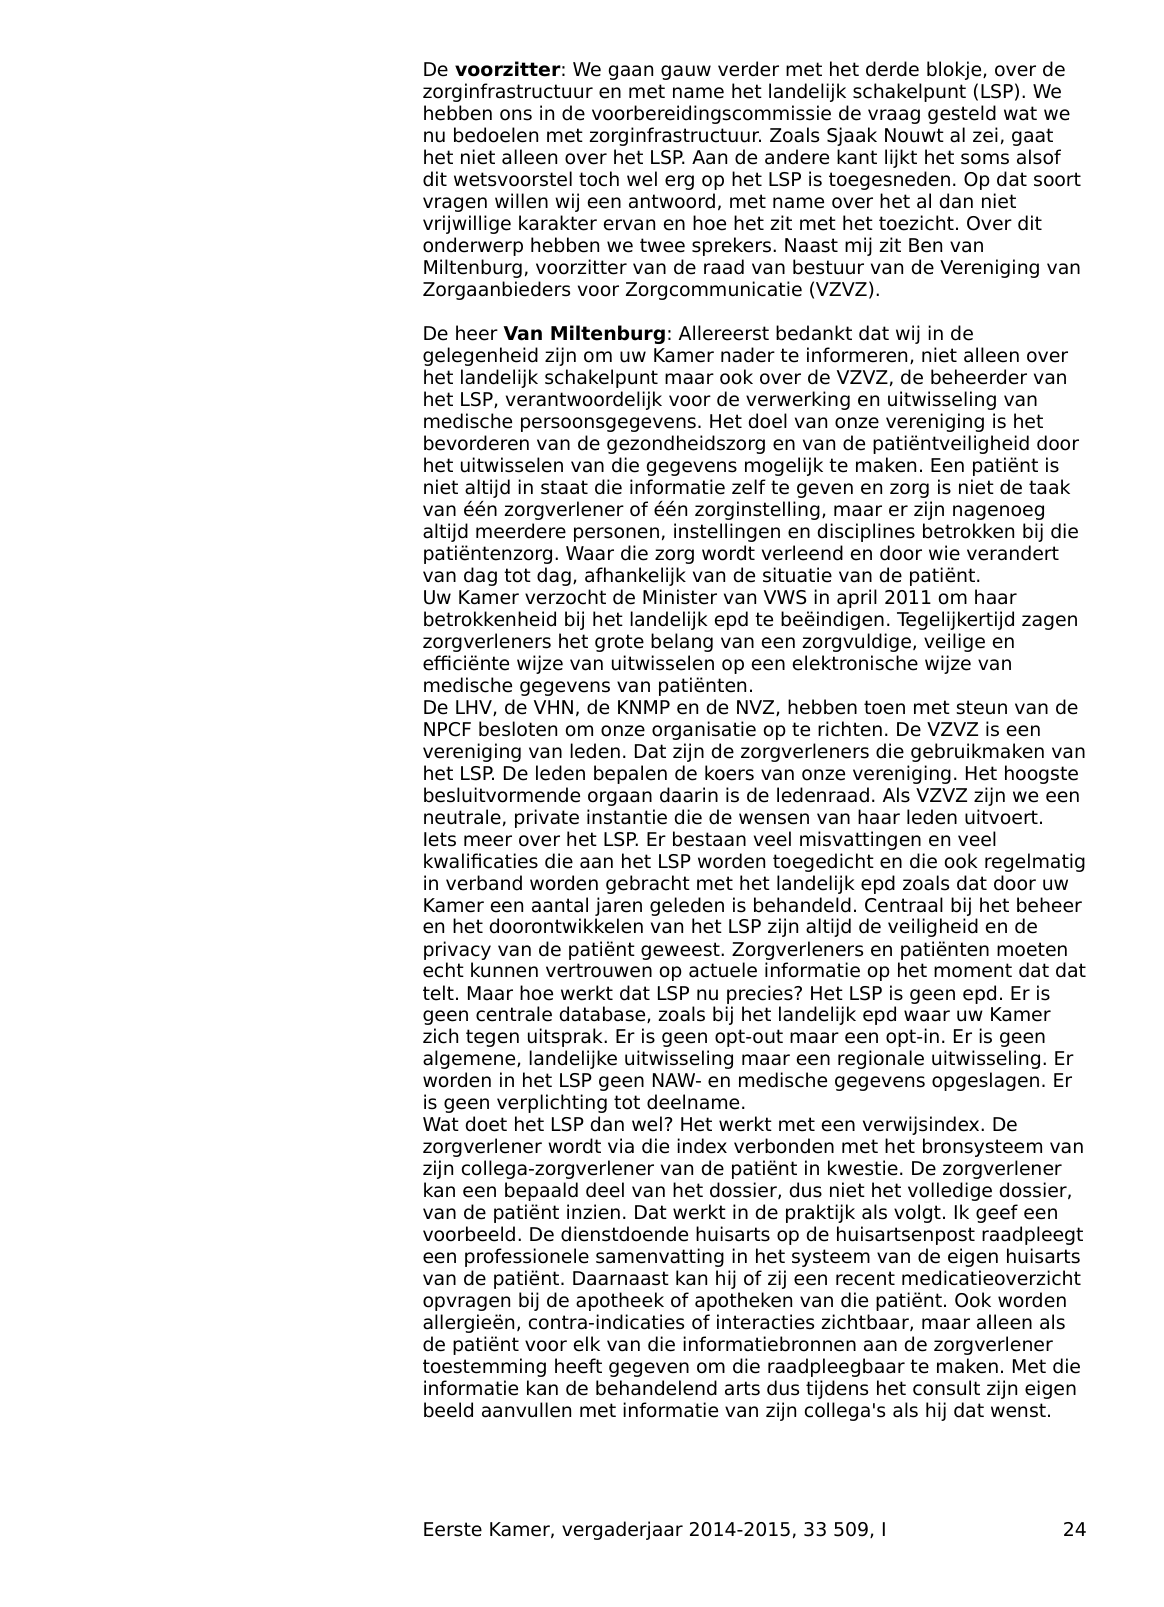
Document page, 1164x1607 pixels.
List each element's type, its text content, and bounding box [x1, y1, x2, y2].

text De voorzitter: We gaan gauw verder met het derde blokje, over de zorginfrastructuur en met name het landelijk schakelpunt (LSP). We hebben ons in de voorbereidingscommissie de vraag gesteld wat we nu bedoelen met zorginfrastructuur. Zoals Sjaak Nouwt al zei, gaat het niet alleen over het LSP. Aan de andere kant lijkt het soms alsof dit wetsvoorstel toch wel erg op het LSP is toegesneden. Op dat soort vragen willen wij een antwoord, met name over het al dan niet vrijwillige karakter ervan en hoe het zit met het toezicht. Over dit onderwerp hebben we twee sprekers. Naast mij zit Ben van Miltenburg, voorzitter van de raad van bestuur van de Vereniging van Zorgaanbieders voor Zorgcommunicatie (VZVZ). [422, 59, 1087, 301]
text Uw Kamer verzocht de Minister van VWS in april 2011 om haar betrokkenheid bij het landelijk epd te beëindigen. Tegelijkertijd zagen zorgverleners het grote belang van een zorgvuldige, veilige en efficiënte wijze van uitwisselen op een elektronische wijze van medische gegevens van patiënten. [422, 587, 1087, 697]
text De LHV, de VHN, de KNMP en de NVZ, hebben toen met steun van de NPCF besloten om onze organisatie op te richten. De VZVZ is een vereniging van leden. Dat zijn de zorgverleners die gebruikmaken van het LSP. De leden bepalen de koers van onze vereniging. Het hoogste besluitvormende orgaan daarin is de ledenraad. Als VZVZ zijn we een neutrale, private instantie die de wensen van haar leden uitvoert. [422, 697, 1087, 828]
text Wat doet het LSP dan wel? Het werkt met een verwijsindex. De zorgverlener wordt via die index verbonden met het bronsysteem van zijn collega-zorgverlener van de patiënt in kwestie. De zorgverlener kan een bepaald deel van het dossier, dus niet het volledige dossier, van de patiënt inzien. Dat werkt in de praktijk als volgt. Ik geef een voorbeeld. De dienstdoende huisarts op de huisartsenpost raadpleegt een professionele samenvatting in het systeem van de eigen huisarts van de patiënt. Daarnaast kan hij of zij een recent medicatieoverzicht opvragen bij de apotheek of apotheken van die patiënt. Ook worden allergieën, contra-indicaties of interacties zichtbaar, maar alleen als de patiënt voor elk van die informatiebronnen aan de zorgverlener toestemming heeft gegeven om die raadpleegbaar te maken. Met die informatie kan de behandelend arts dus tijdens het consult zijn eigen beeld aanvullen met informatie van zijn collega's als hij dat wenst. [422, 1114, 1087, 1422]
text Iets meer over het LSP. Er bestaan veel misvattingen en veel kwalificaties die aan het LSP worden toegedicht en die ook regelmatig in verband worden gebracht met het landelijk epd zoals dat door uw Kamer een aantal jaren geleden is behandeld. Centraal bij het beheer en het doorontwikkelen van het LSP zijn altijd de veiligheid en de privacy van de patiënt geweest. Zorgverleners en patiënten moeten echt kunnen vertrouwen op actuele informatie op het moment dat dat telt. Maar hoe werkt dat LSP nu precies? Het LSP is geen epd. Er is geen centrale database, zoals bij het landelijk epd waar uw Kamer zich tegen uitsprak. Er is geen opt-out maar een opt-in. Er is geen algemene, landelijke uitwisseling maar een regionale uitwisseling. Er worden in het LSP geen NAW- en medische gegevens opgeslagen. Er is geen verplichting tot deelname. [422, 828, 1087, 1114]
text De heer Van Miltenburg: Allereerst bedankt dat wij in de gelegenheid zijn om uw Kamer nader te informeren, niet alleen over het landelijk schakelpunt maar ook over de VZVZ, de beheerder van het LSP, verantwoordelijk voor de verwerking en uitwisseling van medische persoonsgegevens. Het doel van onze vereniging is het bevorderen van de gezondheidszorg en van de patiëntveiligheid door het uitwisselen van die gegevens mogelijk te maken. Een patiënt is niet altijd in staat die informatie zelf te geven en zorg is niet de taak van één zorgverlener of één zorginstelling, maar er zijn nagenoeg altijd meerdere personen, instellingen en disciplines betrokken bij die patiëntenzorg. Waar die zorg wordt verleend en door wie verandert van dag tot dag, afhankelijk van de situatie van de patiënt. [422, 323, 1087, 587]
